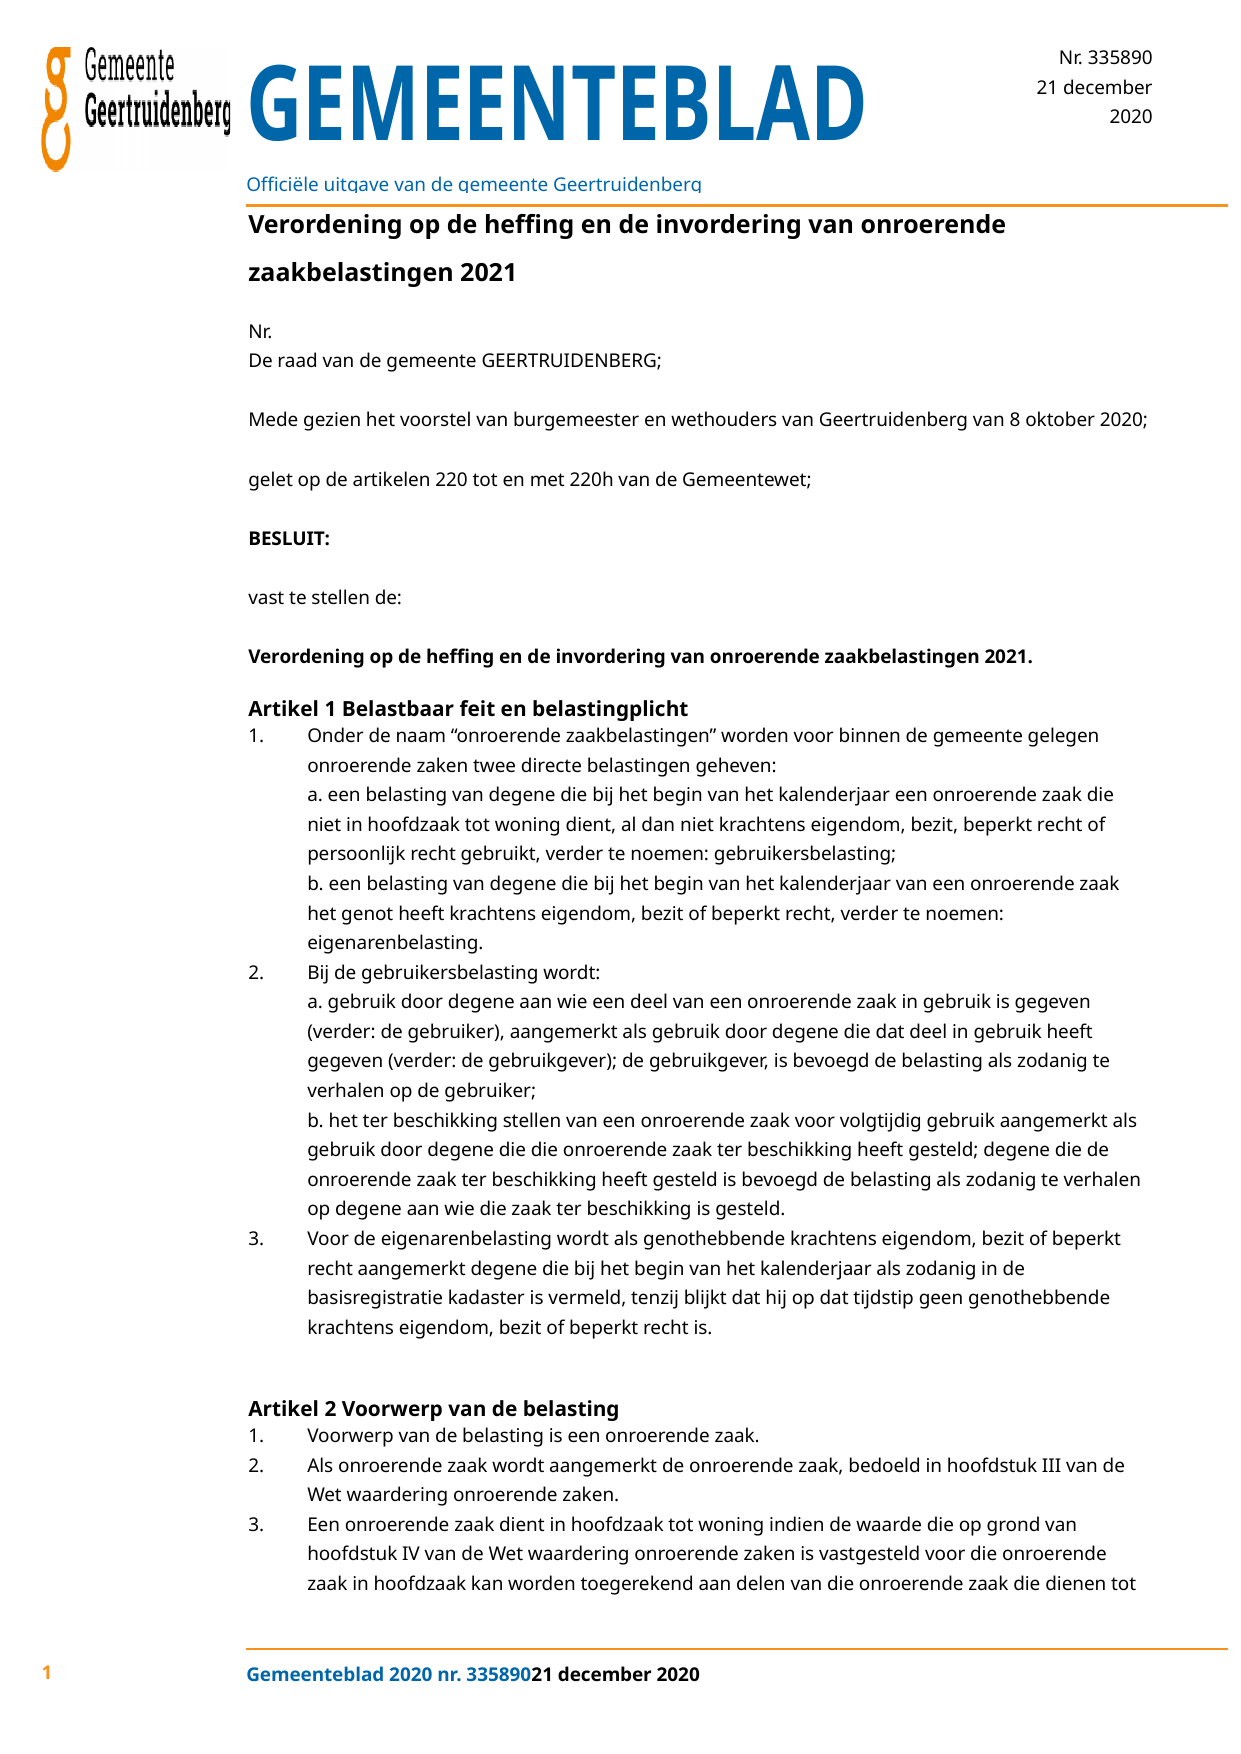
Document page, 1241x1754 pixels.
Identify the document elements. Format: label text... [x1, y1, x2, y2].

text Verordening op de heffing en de invordering van onroerende zaakbelastingen 2021 [248, 207, 1152, 288]
list Bij de gebruikersbelasting wordt: [248, 959, 1152, 984]
list a. gebruik door degene aan wie een deel van een onroerende zaak in gebruik is gegeven (verder: de gebruiker), aangemerkt als gebruik door degene die dat deel in gebruik heeft gegeven (verder: de gebruikgever); de gebruikgever, is bevoegd de belasting als zodanig te verhalen op de gebruiker; [248, 988, 1152, 1103]
text gelet op de artikelen 220 tot en met 220h van de Gemeentewet; [248, 466, 1152, 492]
list Voor de eigenarenbelasting wordt als genothebbende krachtens eigendom, bezit of beperkt recht aangemerkt degene die bij het begin van het kalenderjaar als zodanig in de basisregistratie kadaster is vermeld, tenzij blijkt dat hij op dat tijdstip geen genothebbende krachtens eigendom, bezit of beperkt recht is. [248, 1225, 1152, 1339]
text Nr. [248, 318, 1152, 344]
list Als onroerende zaak wordt aangemerkt de onroerende zaak, bedoeld in hoofdstuk III van de Wet waardering onroerende zaken. [248, 1452, 1152, 1507]
text vast te stellen de: [248, 584, 1152, 610]
text Verordening op de heffing en de invordering van onroerende zaakbelastingen 2021. [248, 643, 1152, 669]
picture [41, 47, 231, 172]
list Onder de naam “onroerende zaakbelastingen” worden voor binnen de gemeente gelegen onroerende zaken twee directe belastingen geheven: [248, 722, 1152, 777]
list b. een belasting van degene die bij het begin van het kalenderjaar van een onroerende zaak het genot heeft krachtens eigendom, bezit of beperkt recht, verder te noemen: eigenarenbelasting. [248, 870, 1152, 955]
text Artikel 2 Voorwerp van de belasting [248, 1394, 1152, 1422]
text Mede gezien het voorstel van burgemeester en wethouders van Geertruidenberg van 8 oktober 2020; [248, 407, 1152, 432]
list Een onroerende zaak dient in hoofdzaak tot woning indien de waarde die op grond van hoofdstuk IV van de Wet waardering onroerende zaken is vastgesteld voor die onroerende zaak in hoofdzaak kan worden toegerekend aan delen van die onroerende zaak die dienen tot [248, 1511, 1152, 1596]
text De raad van de gemeente GEERTRUIDENBERG; [248, 347, 1152, 373]
text BESLUIT: [248, 525, 1152, 551]
list a. een belasting van degene die bij het begin van het kalenderjaar een onroerende zaak die niet in hoofdzaak tot woning dient, al dan niet krachtens eigendom, bezit, beperkt recht of persoonlijk recht gebruikt, verder te noemen: gebruikersbelasting; [248, 781, 1152, 866]
list Voorwerp van de belasting is een onroerende zaak. [248, 1422, 1152, 1448]
text Artikel 1 Belastbaar feit en belastingplicht [248, 694, 1152, 722]
list b. het ter beschikking stellen van een onroerende zaak voor volgtijdig gebruik aangemerkt als gebruik door degene die die onroerende zaak ter beschikking heeft gesteld; degene die de onroerende zaak ter beschikking heeft gesteld is bevoegd de belasting als zodanig te verhalen op degene aan wie die zaak ter beschikking is gesteld. [248, 1107, 1152, 1221]
